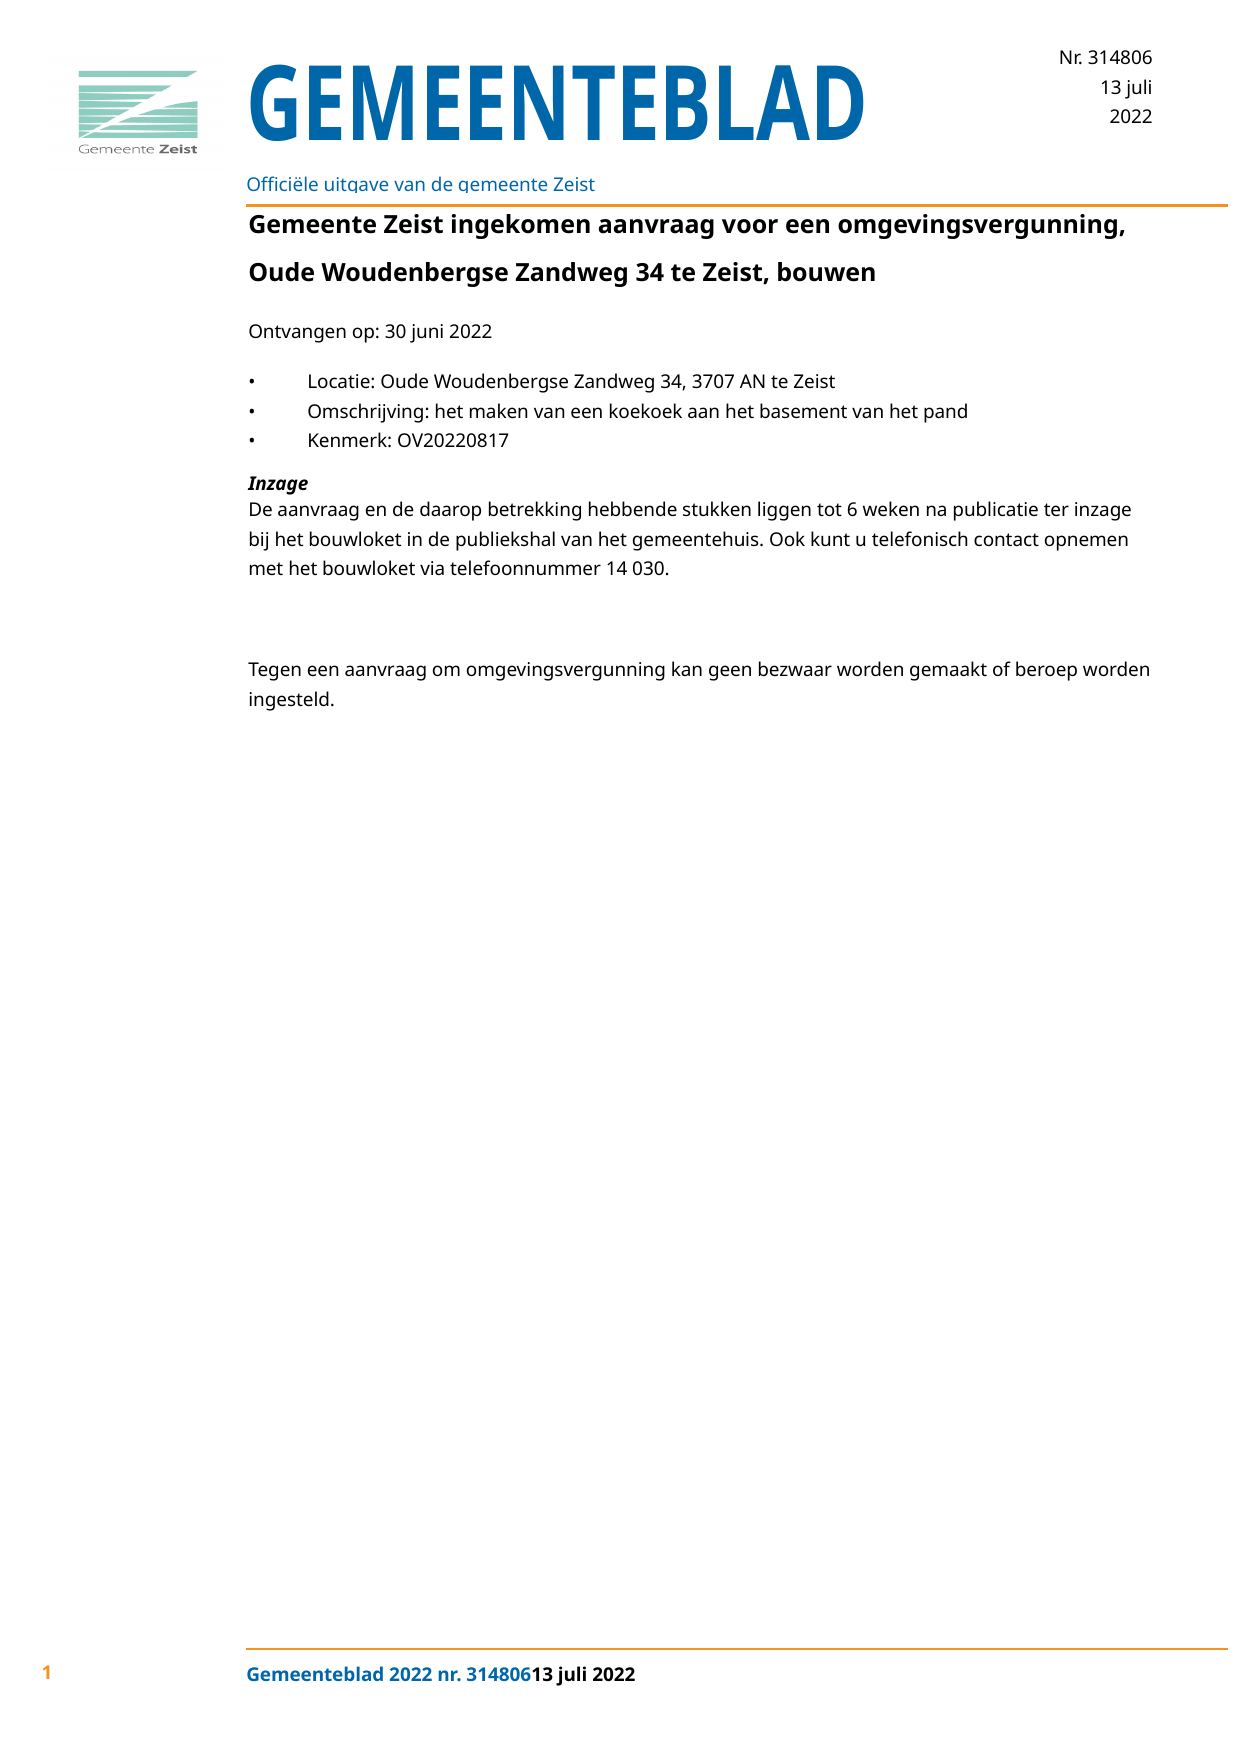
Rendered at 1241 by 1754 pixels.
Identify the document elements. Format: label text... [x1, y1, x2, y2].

text Ontvangen op: 30 juni 2022 [248, 318, 1152, 344]
list Omschrijving: het maken van een koekoek aan het basement van het pand [248, 398, 1152, 424]
text Tegen een aanvraag om omgevingsvergunning kan geen bezwaar worden gemaakt of beroep worden ingesteld. [248, 656, 1152, 712]
text De aanvraag en de daarop betrekking hebbende stukken liggen tot 6 weken na publicatie ter inzage bij het bouwloket in de publiekshal van het gemeentehuis. Ook kunt u telefonisch contact opnemen met het bouwloket via telefoonnummer 14 030. [248, 496, 1152, 581]
text Gemeente Zeist ingekomen aanvraag voor een omgevingsvergunning, Oude Woudenbergse Zandweg 34 te Zeist, bouwen [248, 207, 1152, 288]
list Locatie: Oude Woudenbergse Zandweg 34, 3707 AN te Zeist [248, 368, 1152, 394]
text Inzage [248, 471, 1152, 496]
picture [41, 47, 231, 172]
list Kenmerk: OV20220817 [248, 427, 1152, 453]
